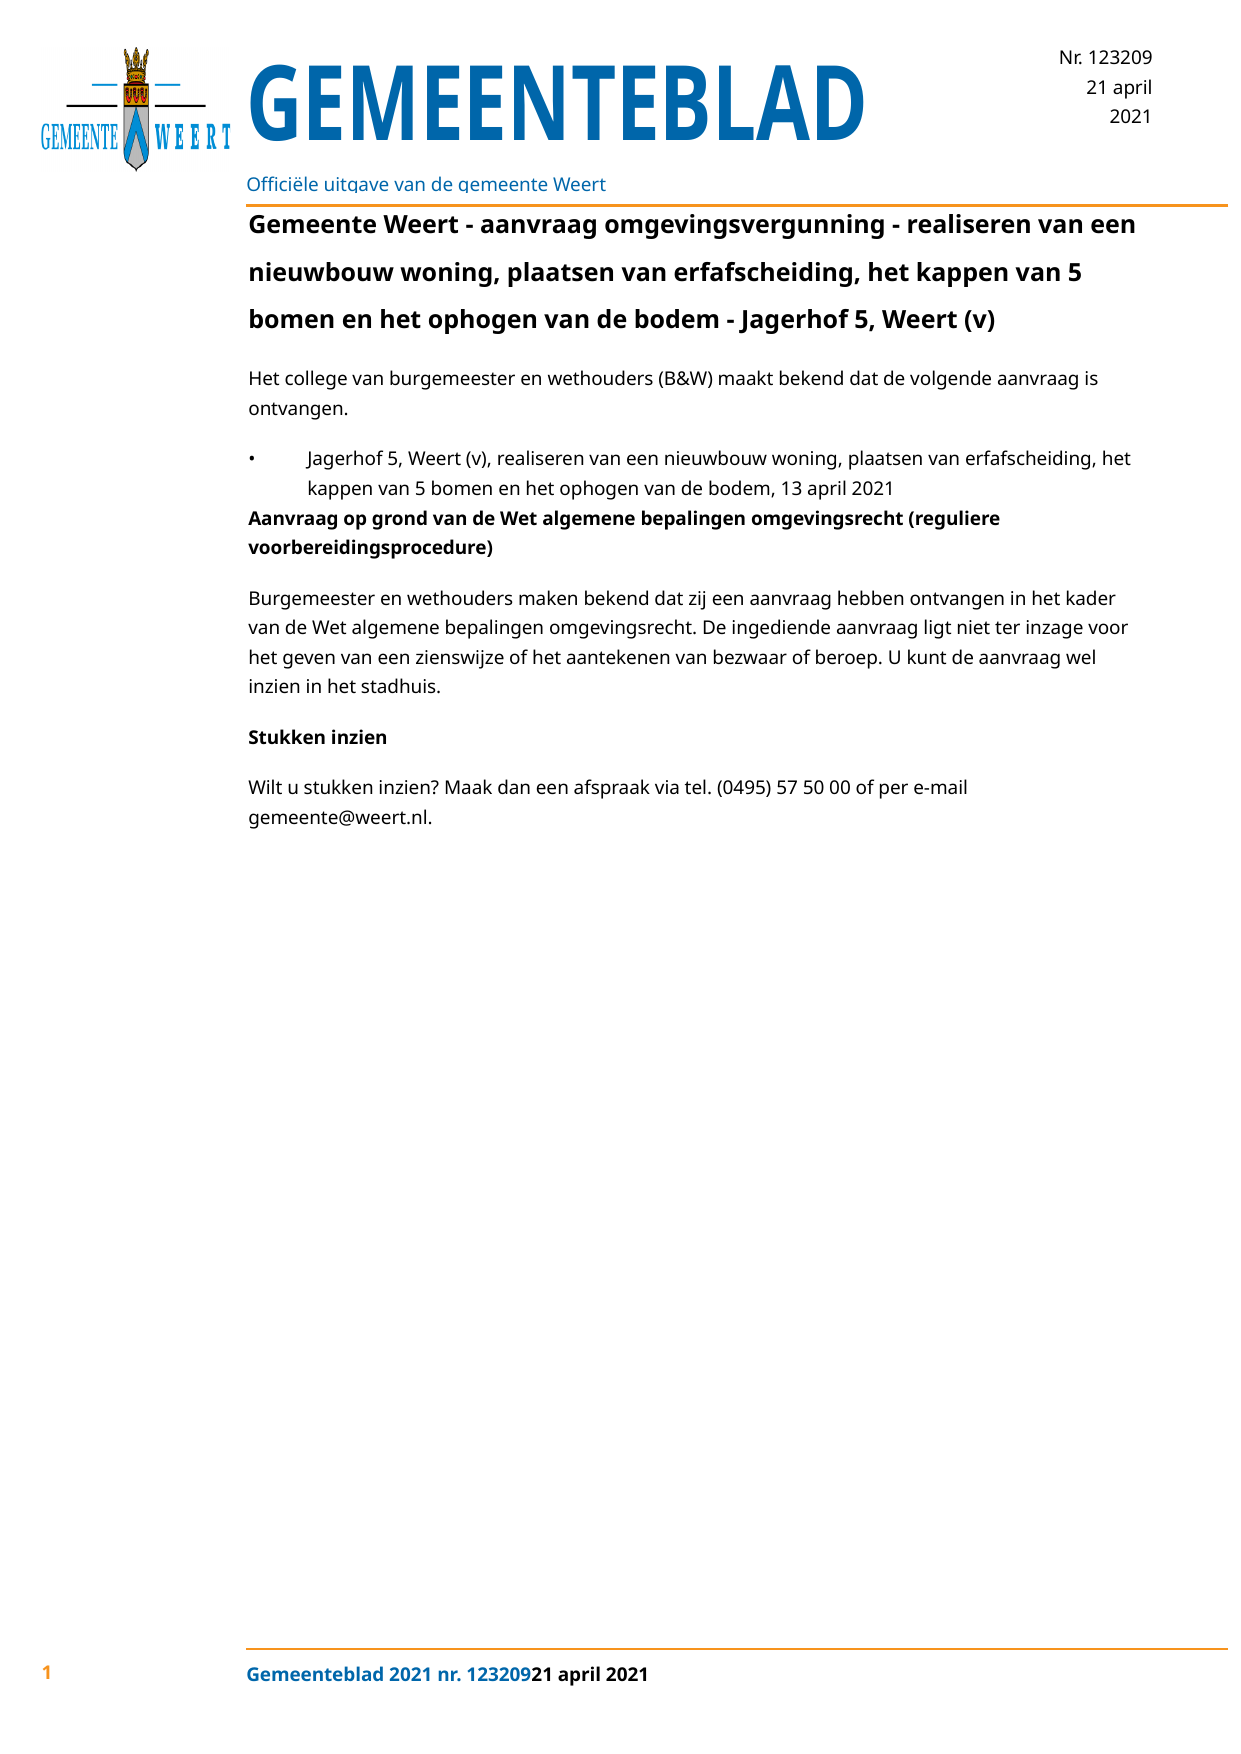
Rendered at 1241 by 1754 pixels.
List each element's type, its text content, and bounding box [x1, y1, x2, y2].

text Het college van burgemeester en wethouders (B&W) maakt bekend dat de volgende aanvraag is ontvangen. [248, 366, 1152, 421]
text Stukken inzien [248, 724, 1152, 749]
list Jagerhof 5, Weert (v), realiseren van een nieuwbouw woning, plaatsen van erfafscheiding, het kappen van 5 bomen en het ophogen van de bodem, 13 april 2021 [248, 446, 1152, 501]
picture [41, 47, 231, 172]
text Aanvraag op grond van de Wet algemene bepalingen omgevingsrecht (reguliere voorbereidingsprocedure) [248, 505, 1152, 560]
text Gemeente Weert - aanvraag omgevingsvergunning - realiseren van een nieuwbouw woning, plaatsen van erfafscheiding, het kappen van 5 bomen en het ophogen van de bodem - Jagerhof 5, Weert (v) [248, 207, 1152, 336]
text Wilt u stukken inzien? Maak dan een afspraak via tel. (0495) 57 50 00 of per e-mail gemeente@weert.nl. [248, 774, 1152, 829]
text Burgemeester en wethouders maken bekend dat zij een aanvraag hebben ontvangen in het kader van de Wet algemene bepalingen omgevingsrecht. De ingediende aanvraag ligt niet ter inzage voor het geven van een zienswijze of het aantekenen van bezwaar of beroep. U kunt de aanvraag wel inzien in het stadhuis. [248, 585, 1152, 699]
